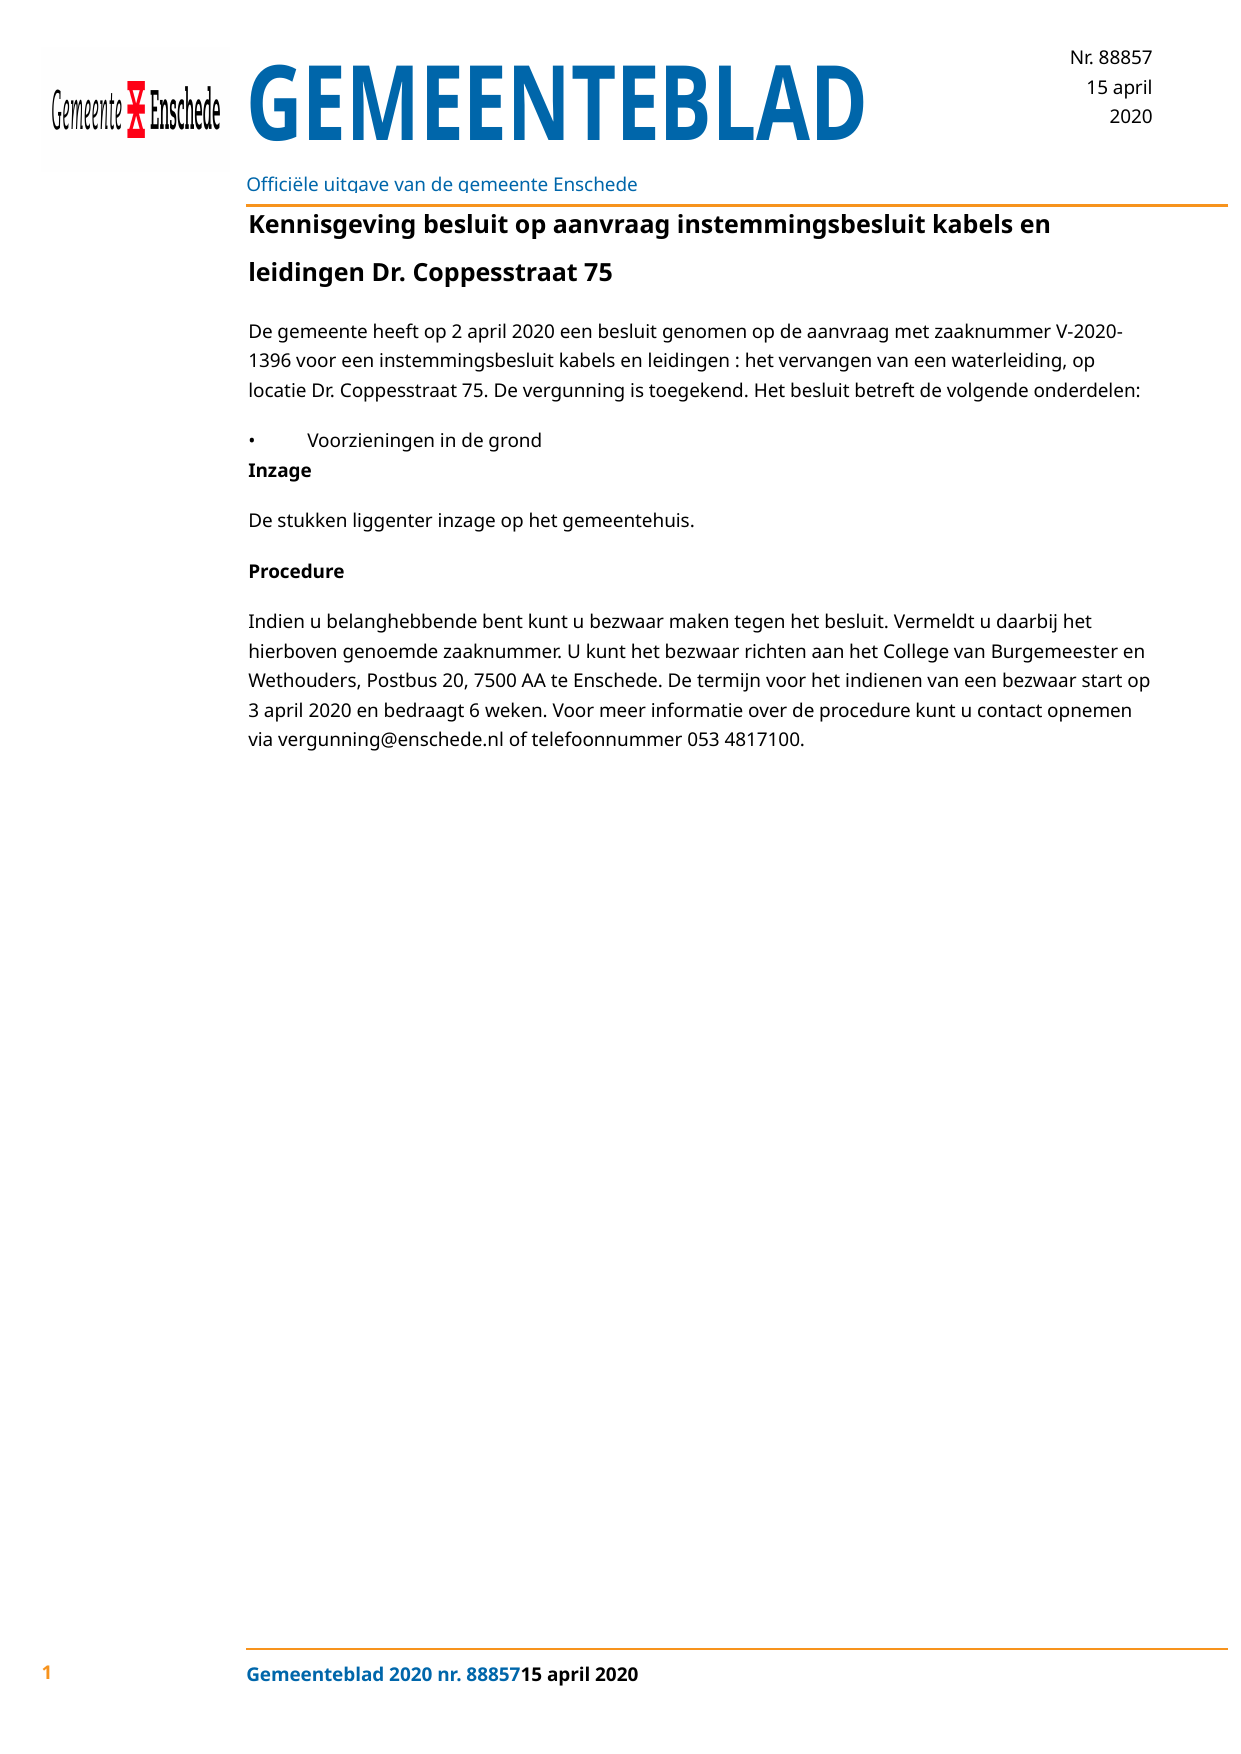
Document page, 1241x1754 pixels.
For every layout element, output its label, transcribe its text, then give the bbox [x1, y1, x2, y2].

text Kennisgeving besluit op aanvraag instemmingsbesluit kabels en leidingen Dr. Coppesstraat 75 [248, 207, 1152, 288]
text Inzage [248, 457, 1152, 483]
picture [41, 47, 231, 172]
text De gemeente heeft op 2 april 2020 een besluit genomen op de aanvraag met zaaknummer V-2020-1396 voor een instemmingsbesluit kabels en leidingen : het vervangen van een waterleiding, op locatie Dr. Coppesstraat 75. De vergunning is toegekend. Het besluit betreft de volgende onderdelen: [248, 318, 1152, 403]
text Procedure [248, 558, 1152, 584]
text Indien u belanghebbende bent kunt u bezwaar maken tegen het besluit. Vermeldt u daarbij het hierboven genoemde zaaknummer. U kunt het bezwaar richten aan het College van Burgemees­ter en Wethouders, Postbus 20, 7500 AA te Enschede. De termijn voor het indienen van een bezwaar start op 3 april 2020 en bedraagt 6 weken. Voor meer informatie over de procedure kunt u contact opnemen via vergunning@enschede.nl of telefoonnummer 053 4817100. [248, 608, 1152, 752]
text De stukken liggenter inzage op het gemeentehuis. [248, 507, 1152, 533]
list Voorzieningen in de grond [248, 427, 1152, 453]
